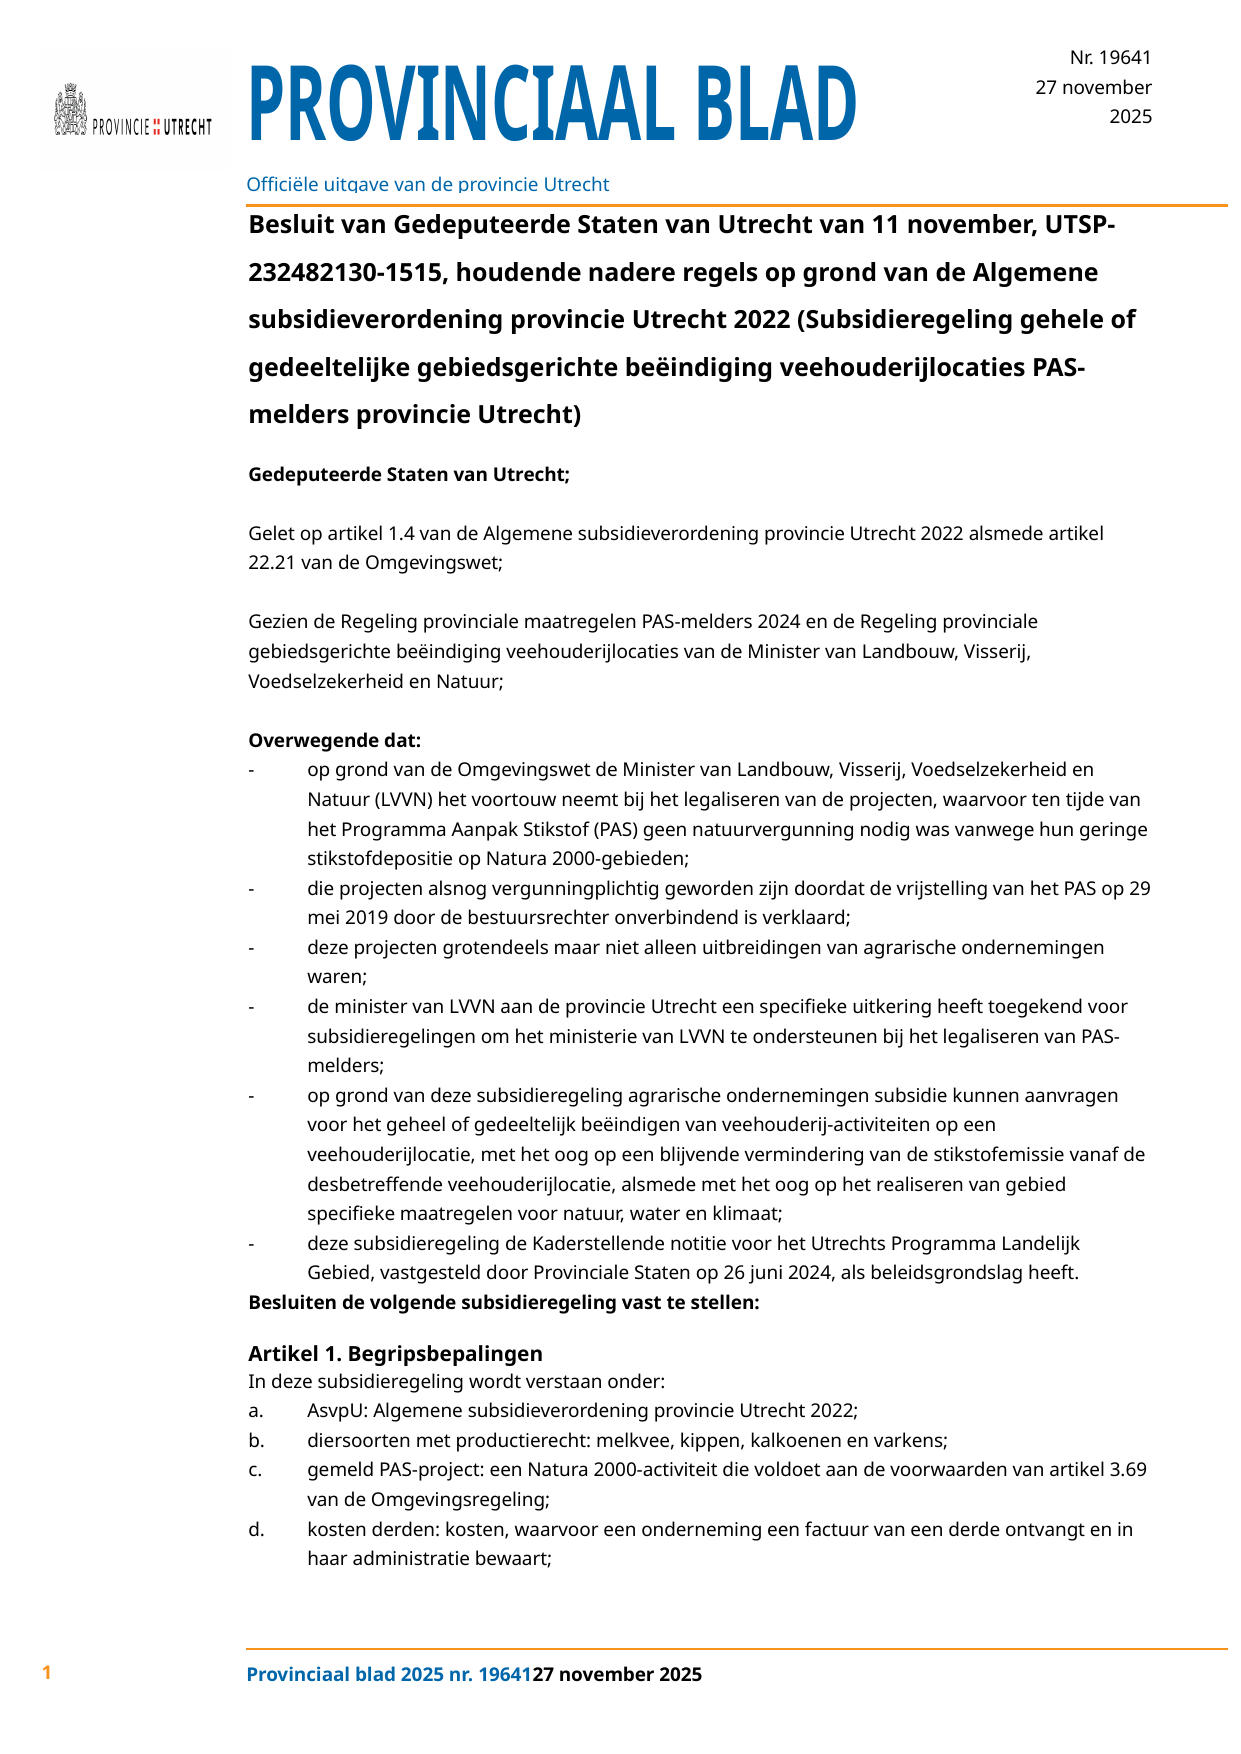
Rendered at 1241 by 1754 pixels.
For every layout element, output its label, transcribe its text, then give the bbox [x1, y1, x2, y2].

list gemeld PAS-project: een Natura 2000-activiteit die voldoet aan de voorwaarden van artikel 3.69 van de Omgevingsregeling; [248, 1457, 1152, 1512]
list diersoorten met productierecht: melkvee, kippen, kalkoenen en varkens; [248, 1427, 1152, 1453]
list kosten derden: kosten, waarvoor een onderneming een factuur van een derde ontvangt en in haar administratie bewaart; [248, 1516, 1152, 1571]
text In deze subsidieregeling wordt verstaan onder: [248, 1368, 1152, 1394]
list op grond van deze subsidieregeling agrarische ondernemingen subsidie kunnen aanvragen voor het geheel of gedeeltelijk beëindigen van veehouderij-activiteiten op een veehouderijlocatie, met het oog op een blijvende vermindering van de stikstofemissie vanaf de desbetreffende veehouderijlocatie, alsmede met het oog op het realiseren van gebied specifieke maatregelen voor natuur, water en klimaat; [248, 1082, 1152, 1226]
list de minister van LVVN aan de provincie Utrecht een specifieke uitkering heeft toegekend voor subsidieregelingen om het ministerie van LVVN te ondersteunen bij het legaliseren van PAS-melders; [248, 993, 1152, 1078]
list op grond van de Omgevingswet de Minister van Landbouw, Visserij, Voedselzekerheid en Natuur (LVVN) het voortouw neemt bij het legaliseren van de projecten, waarvoor ten tijde van het Programma Aanpak Stikstof (PAS) geen natuurvergunning nodig was vanwege hun geringe stikstofdepositie op Natura 2000-gebieden; [248, 757, 1152, 871]
text Gedeputeerde Staten van Utrecht; [248, 461, 1152, 486]
list AsvpU: Algemene subsidieverordening provincie Utrecht 2022; [248, 1397, 1152, 1423]
text Gelet op artikel 1.4 van de Algemene subsidieverordening provincie Utrecht 2022 alsmede artikel 22.21 van de Omgevingswet; [248, 520, 1152, 575]
picture [41, 47, 231, 172]
text Artikel 1. Begripsbepalingen [248, 1339, 1152, 1368]
text Gezien de Regeling provinciale maatregelen PAS-melders 2024 en de Regeling provinciale gebiedsgerichte beëindiging veehouderijlocaties van de Minister van Landbouw, Visserij, Voedselzekerheid en Natuur; [248, 609, 1152, 693]
text Besluit van Gedeputeerde Staten van Utrecht van 11 november, UTSP-232482130-1515, houdende nadere regels op grond van de Algemene subsidieverordening provincie Utrecht 2022 (Subsidieregeling gehele of gedeeltelijke gebiedsgerichte beëindiging veehouderijlocaties PAS-melders provincie Utrecht) [248, 207, 1152, 431]
list deze subsidieregeling de Kaderstellende notitie voor het Utrechts Programma Landelijk Gebied, vastgesteld door Provinciale Staten op 26 juni 2024, als beleidsgrondslag heeft. [248, 1230, 1152, 1285]
text Overwegende dat: [248, 727, 1152, 753]
text Besluiten de volgende subsidieregeling vast te stellen: [248, 1289, 1152, 1315]
list deze projecten grotendeels maar niet alleen uitbreidingen van agrarische ondernemingen waren; [248, 934, 1152, 989]
list die projecten alsnog vergunningplichtig geworden zijn doordat de vrijstelling van het PAS op 29 mei 2019 door de bestuursrechter onverbindend is verklaard; [248, 875, 1152, 930]
